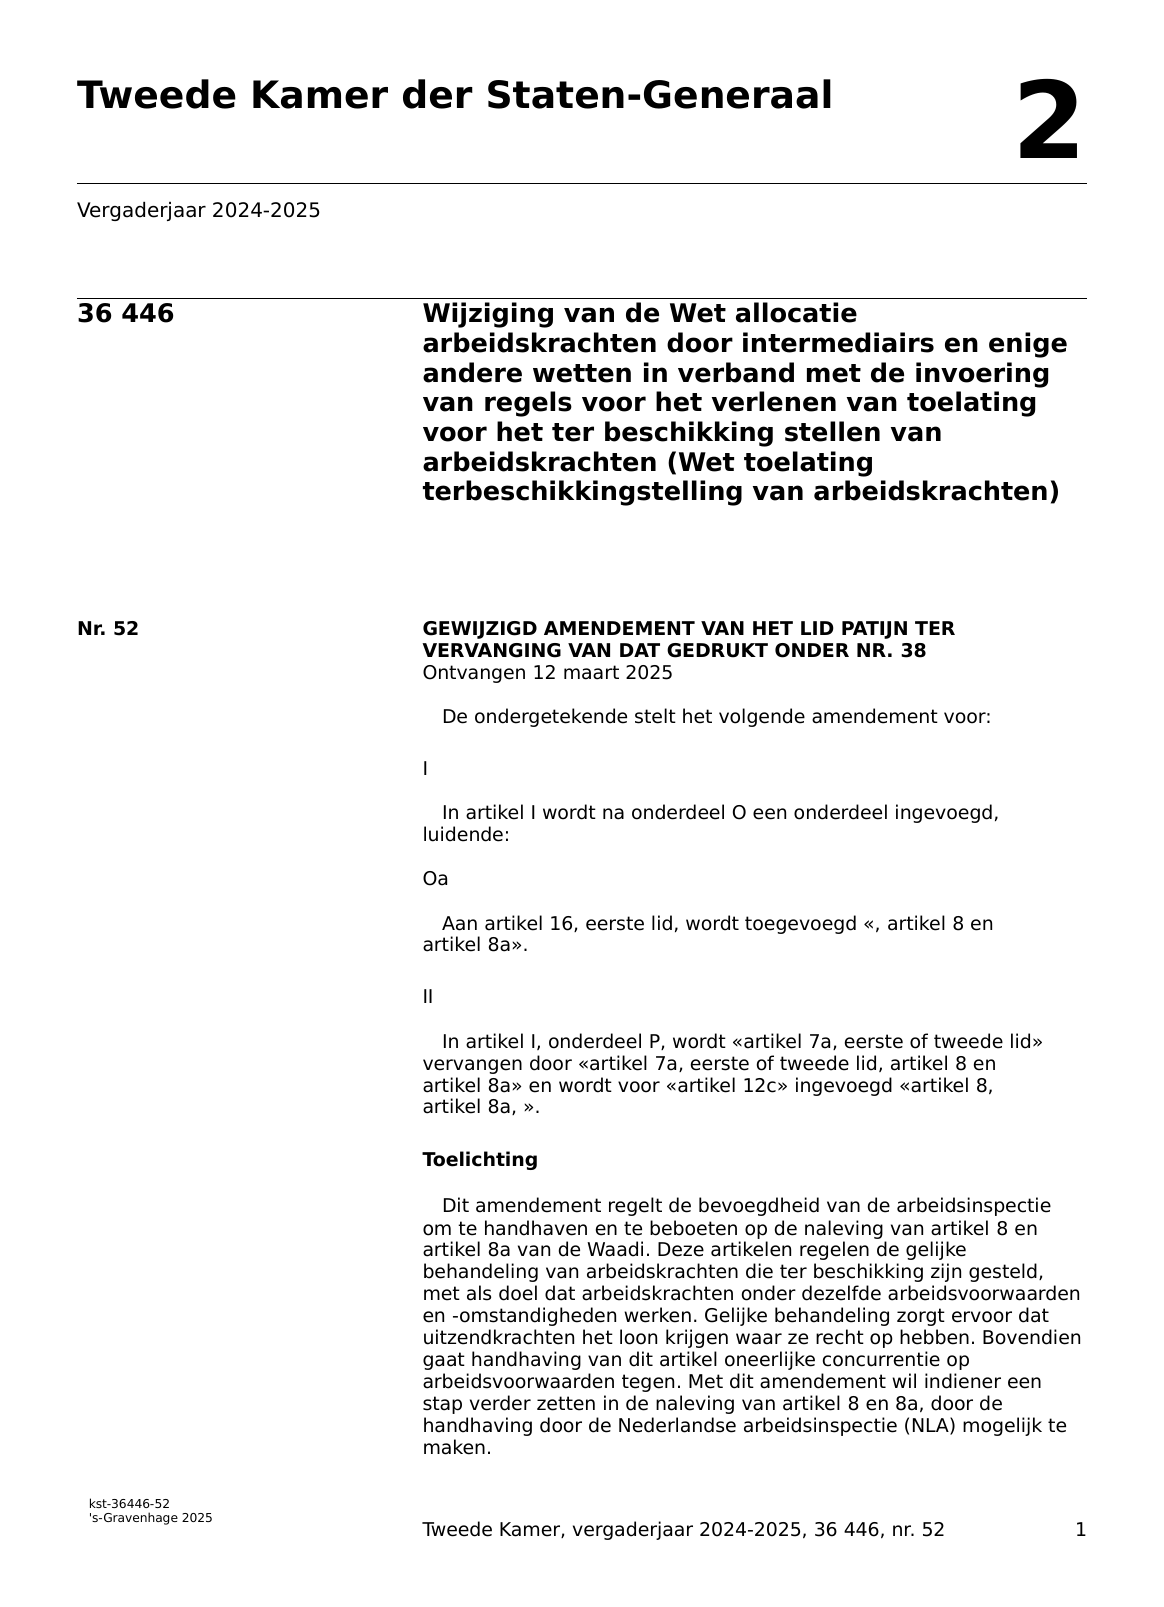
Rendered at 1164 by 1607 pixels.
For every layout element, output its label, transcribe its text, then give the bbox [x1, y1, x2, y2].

text In artikel I, onderdeel P, wordt «artikel 7a, eerste of tweede lid» vervangen door «artikel 7a, eerste of tweede lid, artikel 8 en artikel 8a» en wordt voor «artikel 12c» ingevoegd «artikel 8, artikel 8a, ». [422, 1031, 1087, 1118]
subtitle Nr. 52 GEWIJZIGD AMENDEMENT VAN HET LID PATIJN TER VERVANGING VAN DAT GEDRUKT ONDER NR. 38 [77, 618, 1087, 662]
subtitle I [422, 758, 1087, 780]
text Oa [422, 868, 1087, 890]
text Dit amendement regelt de bevoegdheid van de arbeidsinspectie om te handhaven en te beboeten op de naleving van artikel 8 en artikel 8a van de Waadi. Deze artikelen regelen de gelijke behandeling van arbeidskrachten die ter beschikking zijn gesteld, met als doel dat arbeidskrachten onder dezelfde arbeidsvoorwaarden en -omstandigheden werken. Gelijke behandeling zorgt ervoor dat uitzendkrachten het loon krijgen waar ze recht op hebben. Bovendien gaat handhaving van dit artikel oneerlijke concurrentie op arbeidsvoorwaarden tegen. Met dit amendement wil indiener een stap verder zetten in de naleving van artikel 8 en 8a, door de handhaving door de Nederlandse arbeidsinspectie (NLA) mogelijk te maken. [422, 1195, 1087, 1459]
table_header 2 [886, 59, 1087, 183]
text Aan artikel 16, eerste lid, wordt toegevoegd «, artikel 8 en artikel 8a». [422, 912, 1087, 956]
subtitle Toelichting [422, 1148, 1087, 1170]
table_header Tweede Kamer der Staten-Generaal [77, 59, 886, 183]
subtitle 36 446 Wijziging van de Wet allocatie arbeidskrachten door intermediairs en enige andere wetten in verband met de invoering van regels voor het verlenen van toelating voor het ter beschikking stellen van arbeidskrachten (Wet toelating terbeschikkingstelling van arbeidskrachten) [77, 299, 1087, 507]
table_cell Vergaderjaar 2024-2025 [77, 184, 1087, 298]
text De ondergetekende stelt het volgende amendement voor: [422, 706, 1087, 728]
text 's-Gravenhage 2025 [88, 1511, 323, 1525]
text kst-36446-52 [88, 1497, 323, 1511]
text Ontvangen 12 maart 2025 [422, 662, 1087, 684]
text In artikel I wordt na onderdeel O een onderdeel ingevoegd, luidende: [422, 802, 1087, 846]
subtitle II [422, 986, 1087, 1008]
